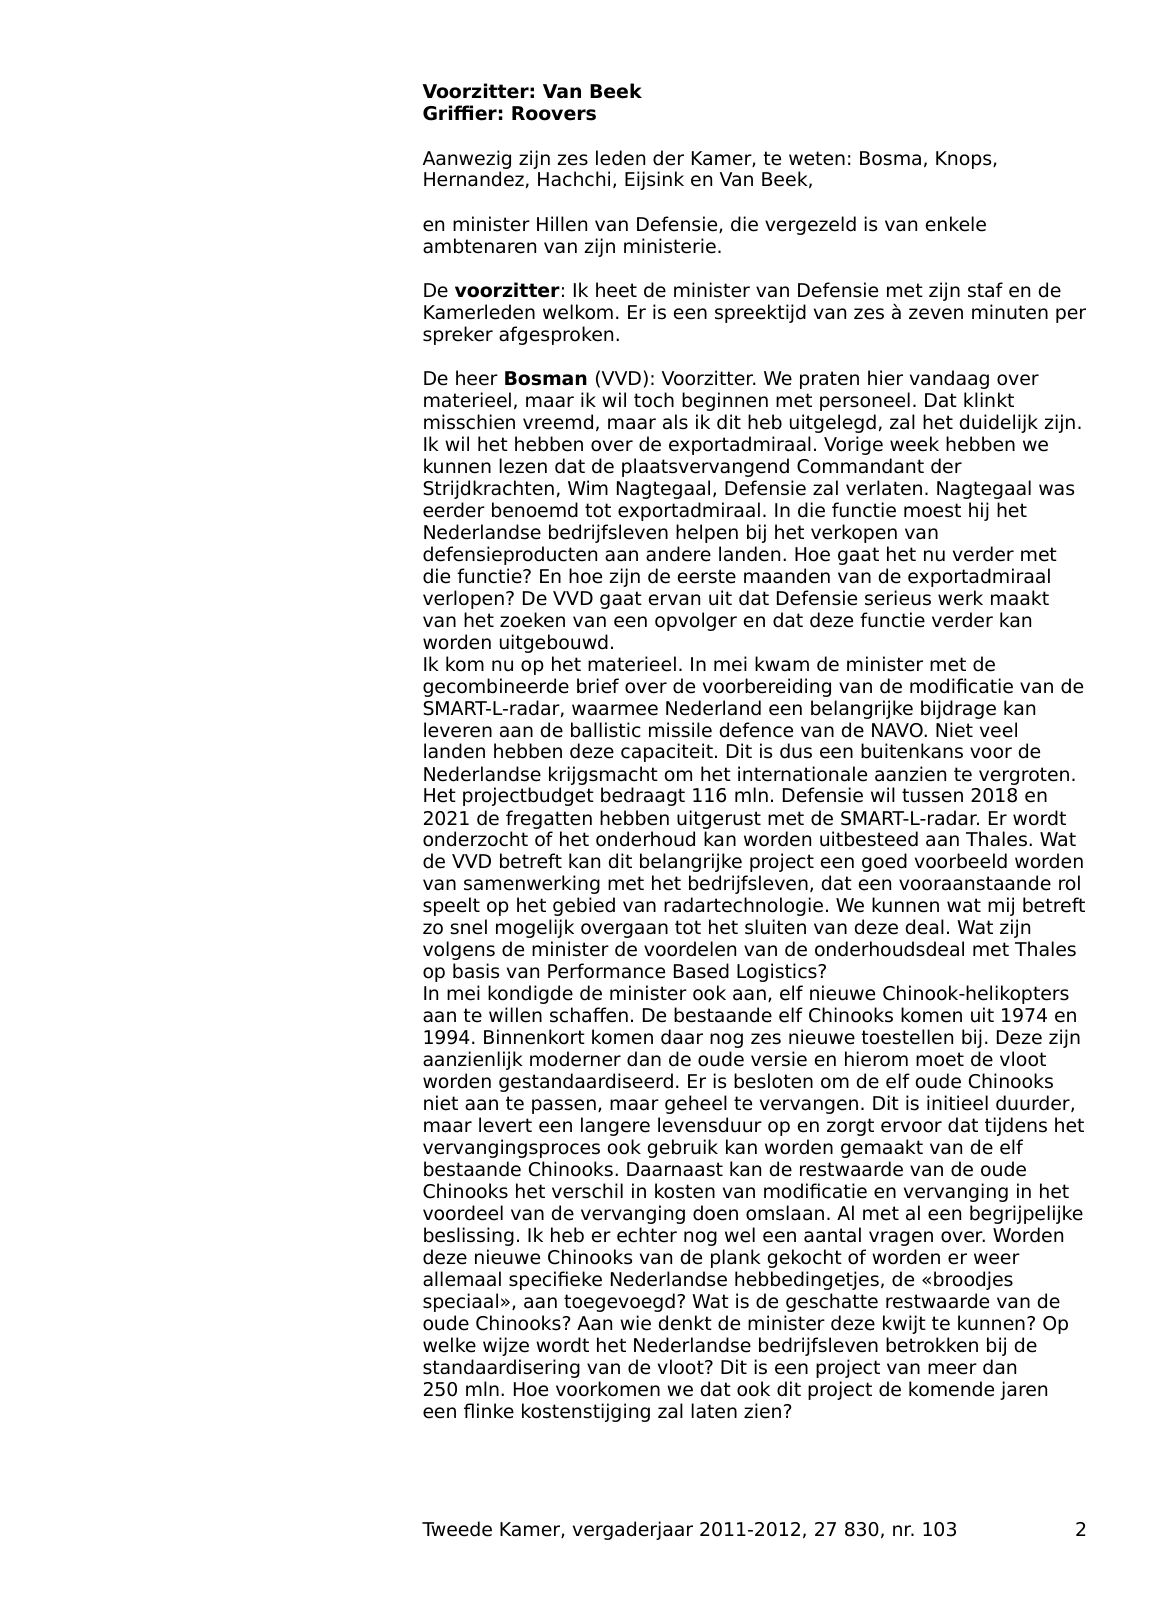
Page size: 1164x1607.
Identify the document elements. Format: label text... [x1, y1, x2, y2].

text Voorzitter: Van Beek [422, 81, 1087, 103]
text Aanwezig zijn zes leden der Kamer, te weten: Bosma, Knops, Hernandez, Hachchi, Eijsink en Van Beek, [422, 147, 1087, 191]
text Ik kom nu op het materieel. In mei kwam de minister met de gecombineerde brief over de voorbereiding van de modificatie van de SMART-L-radar, waarmee Nederland een belangrijke bijdrage kan leveren aan de ballistic missile defence van de NAVO. Niet veel landen hebben deze capaciteit. Dit is dus een buitenkans voor de Nederlandse krijgsmacht om het internationale aanzien te vergroten. Het projectbudget bedraagt 116 mln. Defensie wil tussen 2018 en 2021 de fregatten hebben uitgerust met de SMART-L-radar. Er wordt onderzocht of het onderhoud kan worden uitbesteed aan Thales. Wat de VVD betreft kan dit belangrijke project een goed voorbeeld worden van samenwerking met het bedrijfsleven, dat een vooraanstaande rol speelt op het gebied van radartechnologie. We kunnen wat mij betreft zo snel mogelijk overgaan tot het sluiten van deze deal. Wat zijn volgens de minister de voordelen van de onderhoudsdeal met Thales op basis van Performance Based Logistics? [422, 653, 1087, 983]
text en minister Hillen van Defensie, die vergezeld is van enkele ambtenaren van zijn ministerie. [422, 213, 1087, 257]
text De voorzitter: Ik heet de minister van Defensie met zijn staf en de Kamerleden welkom. Er is een spreektijd van zes à zeven minuten per spreker afgesproken. [422, 280, 1087, 346]
text In mei kondigde de minister ook aan, elf nieuwe Chinook-helikopters aan te willen schaffen. De bestaande elf Chinooks komen uit 1974 en 1994. Binnenkort komen daar nog zes nieuwe toestellen bij. Deze zijn aanzienlijk moderner dan de oude versie en hierom moet de vloot worden gestandaardiseerd. Er is besloten om de elf oude Chinooks niet aan te passen, maar geheel te vervangen. Dit is initieel duurder, maar levert een langere levensduur op en zorgt ervoor dat tijdens het vervangingsproces ook gebruik kan worden gemaakt van de elf bestaande Chinooks. Daarnaast kan de restwaarde van de oude Chinooks het verschil in kosten van modificatie en vervanging in het voordeel van de vervanging doen omslaan. Al met al een begrijpelijke beslissing. Ik heb er echter nog wel een aantal vragen over. Worden deze nieuwe Chinooks van de plank gekocht of worden er weer allemaal specifieke Nederlandse hebbedingetjes, de «broodjes speciaal», aan toegevoegd? Wat is de geschatte restwaarde van de oude Chinooks? Aan wie denkt de minister deze kwijt te kunnen? Op welke wijze wordt het Nederlandse bedrijfsleven betrokken bij de standaardisering van de vloot? Dit is een project van meer dan 250 mln. Hoe voorkomen we dat ook dit project de komende jaren een flinke kostenstijging zal laten zien? [422, 983, 1087, 1423]
text De heer Bosman (VVD): Voorzitter. We praten hier vandaag over materieel, maar ik wil toch beginnen met personeel. Dat klinkt misschien vreemd, maar als ik dit heb uitgelegd, zal het duidelijk zijn. Ik wil het hebben over de exportadmiraal. Vorige week hebben we kunnen lezen dat de plaatsvervangend Commandant der Strijdkrachten, Wim Nagtegaal, Defensie zal verlaten. Nagtegaal was eerder benoemd tot exportadmiraal. In die functie moest hij het Nederlandse bedrijfsleven helpen bij het verkopen van defensieproducten aan andere landen. Hoe gaat het nu verder met die functie? En hoe zijn de eerste maanden van de exportadmiraal verlopen? De VVD gaat ervan uit dat Defensie serieus werk maakt van het zoeken van een opvolger en dat deze functie verder kan worden uitgebouwd. [422, 368, 1087, 653]
text Griffier: Roovers [422, 103, 1087, 125]
